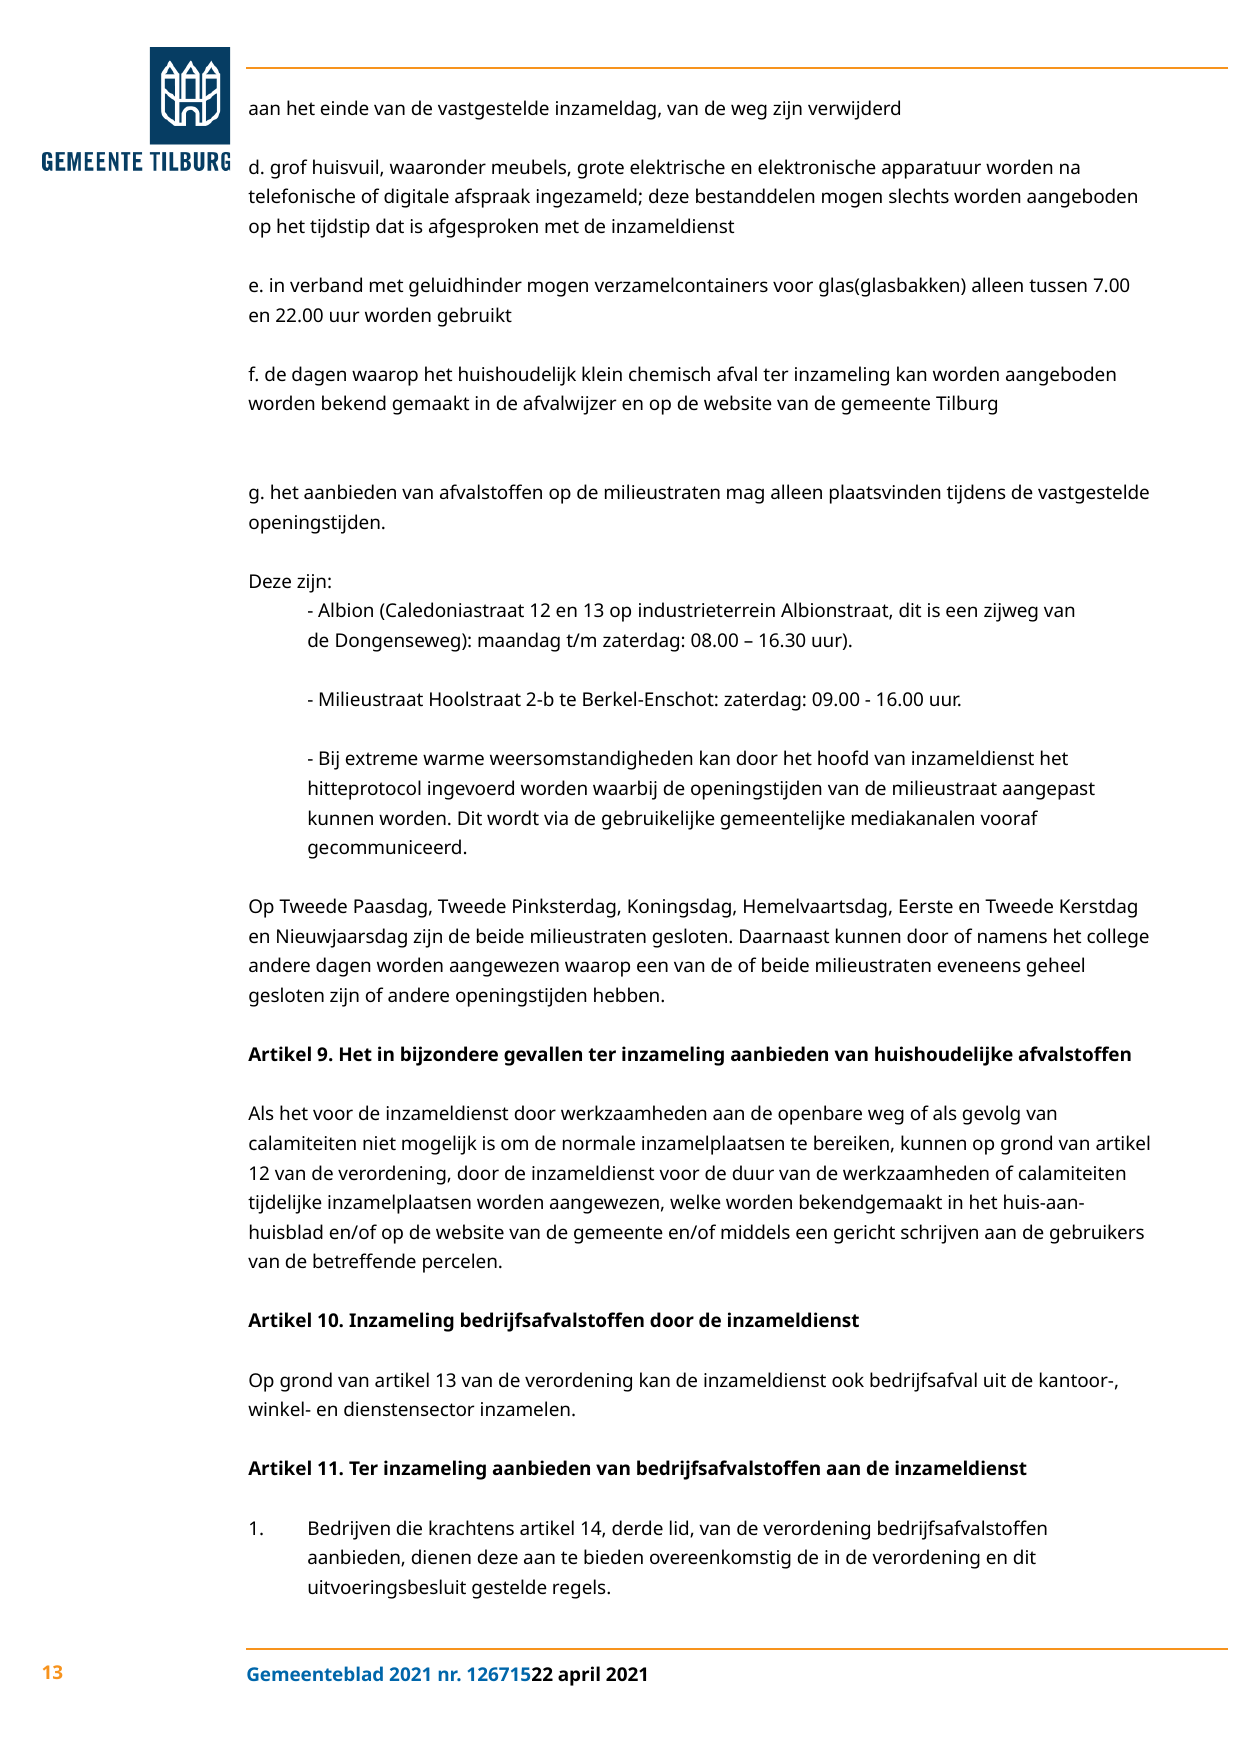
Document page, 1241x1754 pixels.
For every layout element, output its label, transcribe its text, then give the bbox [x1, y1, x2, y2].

text g. het aanbieden van afvalstoffen op de milieustraten mag alleen plaatsvinden tijdens de vastgestelde openingstijden. [248, 479, 1152, 535]
text Deze zijn: [248, 568, 1152, 594]
list - Albion (Caledoniastraat 12 en 13 op industrieterrein Albionstraat, dit is een zijweg van de Dongenseweg): maandag t/m zaterdag: 08.00 – 16.30 uur). [248, 598, 1152, 653]
text Op grond van artikel 13 van de verordening kan de inzameldienst ook bedrijfsafval uit de kantoor-, winkel- en dienstensector inzamelen. [248, 1367, 1152, 1422]
picture [41, 47, 231, 172]
text Artikel 9. Het in bijzondere gevallen ter inzameling aanbieden van huishoudelijke afvalstoffen [248, 1041, 1152, 1067]
text Artikel 10. Inzameling bedrijfsafvalstoffen door de inzameldienst [248, 1308, 1152, 1333]
text aan het einde van de vastgestelde inzameldag, van de weg zijn verwijderd [248, 95, 1152, 121]
list - Milieustraat Hoolstraat 2-b te Berkel-Enschot: zaterdag: 09.00 - 16.00 uur. [248, 686, 1152, 712]
list Bedrijven die krachtens artikel 14, derde lid, van de verordening bedrijfsafvalstoffen aanbieden, dienen deze aan te bieden overeenkomstig de in de verordening en dit uitvoeringsbesluit gestelde regels. [248, 1515, 1152, 1600]
text d. grof huisvuil, waaronder meubels, grote elektrische en elektronische apparatuur worden na telefonische of digitale afspraak ingezameld; deze bestanddelen mogen slechts worden aangeboden op het tijdstip dat is afgesproken met de inzameldienst [248, 154, 1152, 239]
text Artikel 11. Ter inzameling aanbieden van bedrijfsafvalstoffen aan de inzameldienst [248, 1456, 1152, 1481]
text f. de dagen waarop het huishoudelijk klein chemisch afval ter inzameling kan worden aangeboden worden bekend gemaakt in de afvalwijzer en op de website van de gemeente Tilburg [248, 361, 1152, 416]
text Als het voor de inzameldienst door werkzaamheden aan de openbare weg of als gevolg van calamiteiten niet mogelijk is om de normale inzamelplaatsen te bereiken, kunnen op grond van artikel 12 van de verordening, door de inzameldienst voor de duur van de werkzaamheden of calamiteiten tijdelijke inzamelplaatsen worden aangewezen, welke worden bekendgemaakt in het huis-aan-huisblad en/of op de website van de gemeente en/of middels een gericht schrijven aan de gebruikers van de betreffende percelen. [248, 1101, 1152, 1274]
list - Bij extreme warme weersomstandigheden kan door het hoofd van inzameldienst het hitteprotocol ingevoerd worden waarbij de openingstijden van de milieustraat aangepast kunnen worden. Dit wordt via de gebruikelijke gemeentelijke mediakanalen vooraf gecommuniceerd. [248, 746, 1152, 860]
text Op Tweede Paasdag, Tweede Pinksterdag, Koningsdag, Hemelvaartsdag, Eerste en Tweede Kerstdag en Nieuwjaarsdag zijn de beide milieustraten gesloten. Daarnaast kunnen door of namens het college andere dagen worden aangewezen waarop een van de of beide milieustraten eveneens geheel gesloten zijn of andere openingstijden hebben. [248, 893, 1152, 1008]
text e. in verband met geluidhinder mogen verzamelcontainers voor glas(glasbakken) alleen tussen 7.00 en 22.00 uur worden gebruikt [248, 272, 1152, 328]
